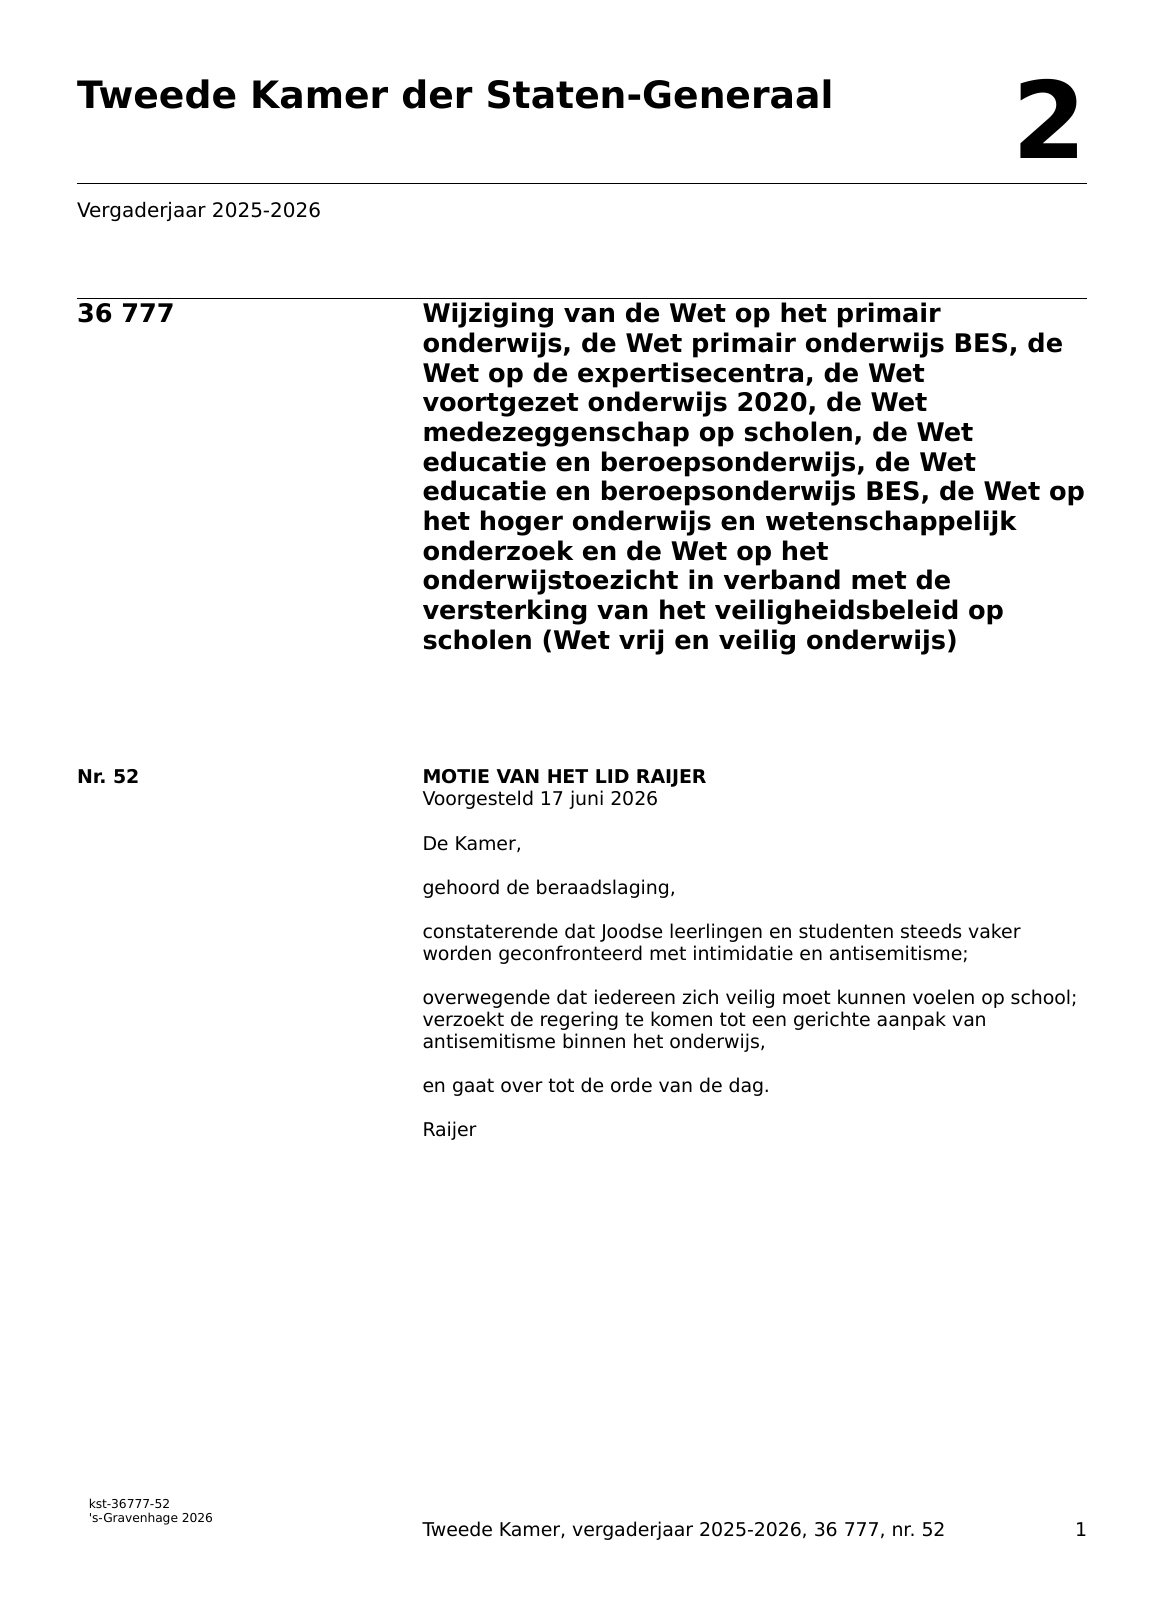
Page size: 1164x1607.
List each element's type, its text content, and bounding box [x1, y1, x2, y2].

text 's-Gravenhage 2026 [88, 1511, 323, 1525]
text Raijer [422, 1119, 1087, 1141]
subtitle 36 777 Wijziging van de Wet op het primair onderwijs, de Wet primair onderwijs BES, de Wet op de expertisecentra, de Wet voortgezet onderwijs 2020, de Wet medezeggenschap op scholen, de Wet educatie en beroepsonderwijs, de Wet educatie en beroepsonderwijs BES, de Wet op het hoger onderwijs en wetenschappelijk onderzoek en de Wet op het onderwijstoezicht in verband met de versterking van het veiligheidsbeleid op scholen (Wet vrij en veilig onderwijs) [77, 299, 1087, 655]
table_cell Vergaderjaar 2025-2026 [77, 184, 1087, 298]
table_header 2 [886, 59, 1087, 183]
table_header Tweede Kamer der Staten-Generaal [77, 59, 886, 183]
text en gaat over tot de orde van de dag. [422, 1075, 1087, 1097]
text gehoord de beraadslaging, [422, 877, 1087, 898]
text De Kamer, [422, 832, 1087, 854]
text overwegende dat iedereen zich veilig moet kunnen voelen op school; [422, 987, 1087, 1009]
text Voorgesteld 17 juni 2026 [422, 788, 1087, 810]
text kst-36777-52 [88, 1497, 323, 1511]
text verzoekt de regering te komen tot een gerichte aanpak van antisemitisme binnen het onderwijs, [422, 1009, 1087, 1053]
subtitle Nr. 52 MOTIE VAN HET LID RAIJER [77, 766, 1087, 788]
text constaterende dat Joodse leerlingen en studenten steeds vaker worden geconfronteerd met intimidatie en antisemitisme; [422, 921, 1087, 965]
